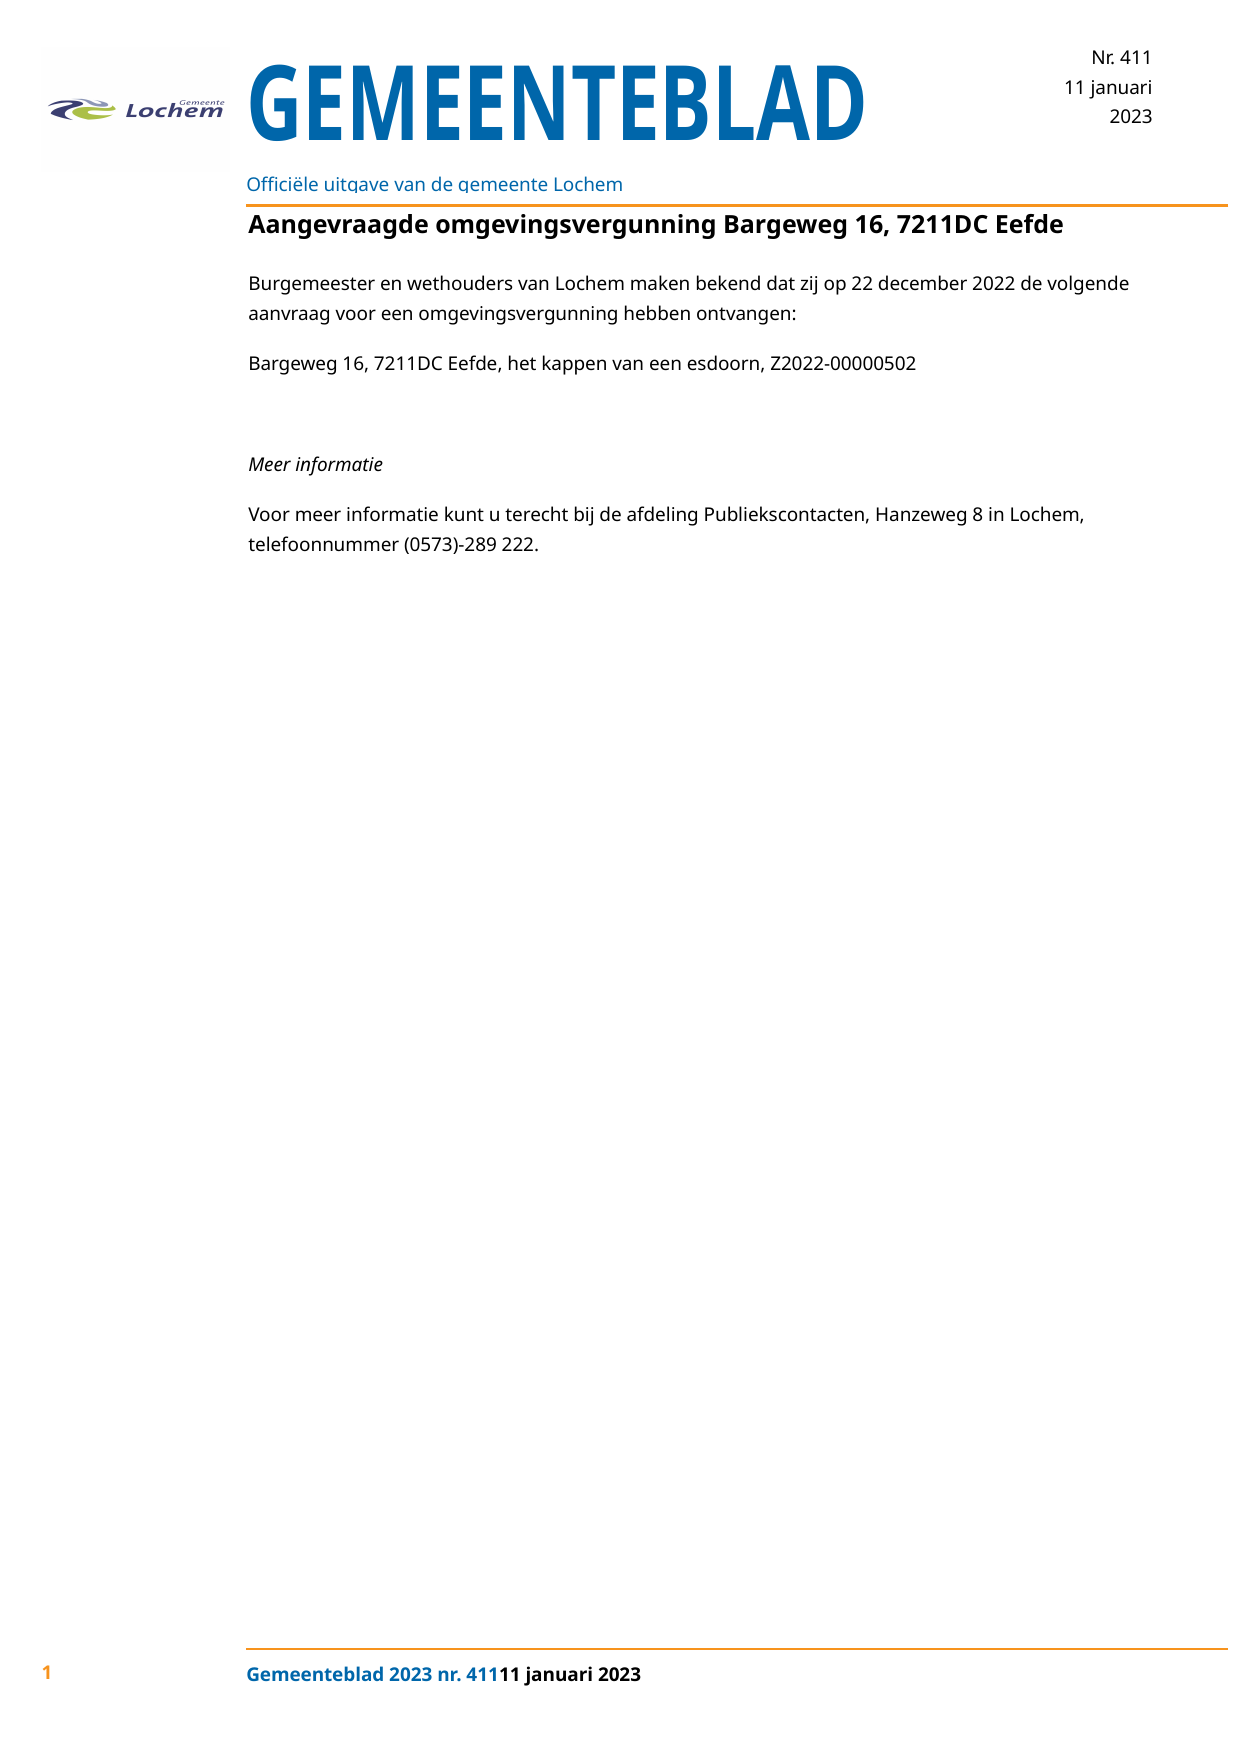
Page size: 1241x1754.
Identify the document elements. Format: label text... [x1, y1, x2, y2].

text Aangevraagde omgevingsvergunning Bargeweg 16, 7211DC Eefde [248, 207, 1152, 241]
picture [41, 47, 231, 172]
text Burgemeester en wethouders van Lochem maken bekend dat zij op 22 december 2022 de volgende aanvraag voor een omgevingsvergunning hebben ontvangen: [248, 270, 1152, 326]
text Meer informatie [248, 451, 1152, 477]
text Voor meer informatie kunt u terecht bij de afdeling Publiekscontacten, Hanzeweg 8 in Lochem, telefoonnummer (0573)-289 222. [248, 502, 1152, 557]
text Bargeweg 16, 7211DC Eefde, het kappen van een esdoorn, Z2022-00000502 [248, 350, 1152, 376]
